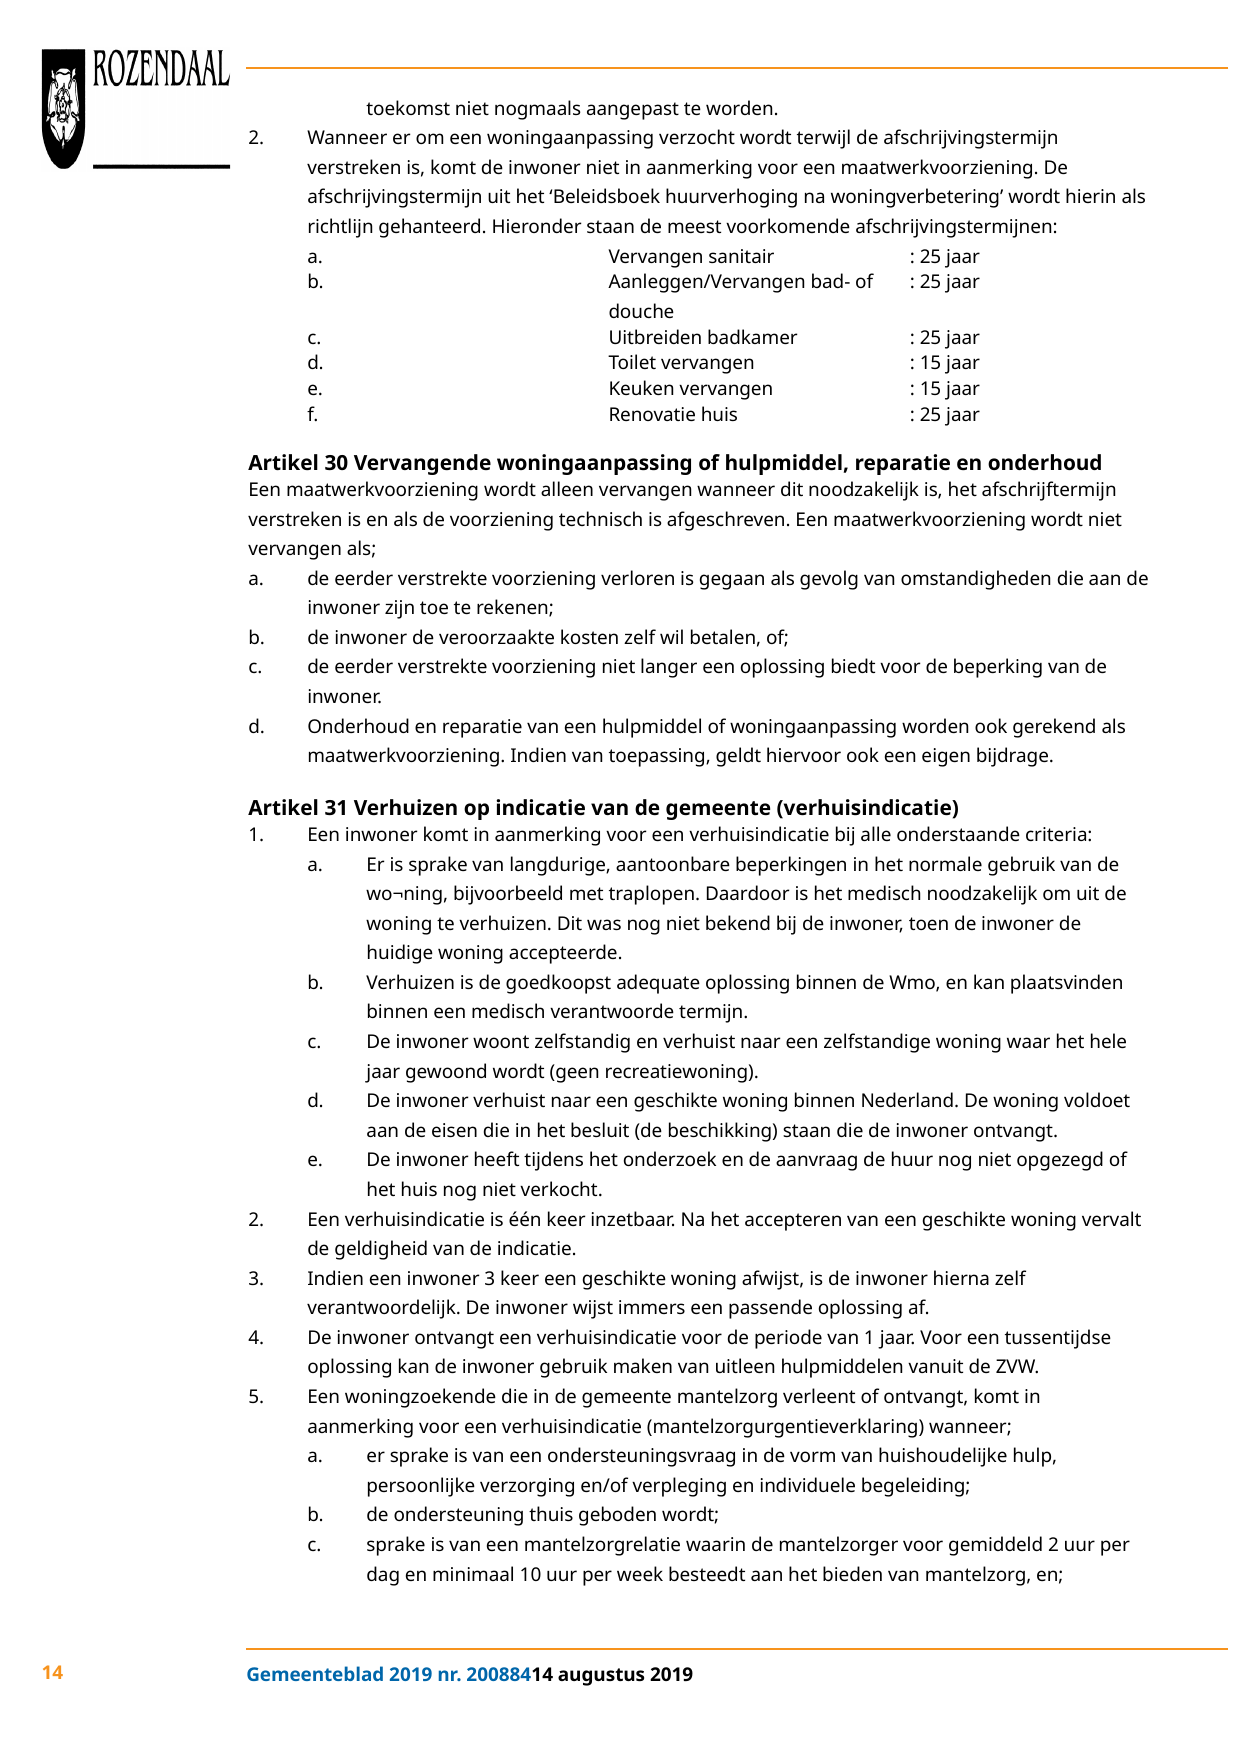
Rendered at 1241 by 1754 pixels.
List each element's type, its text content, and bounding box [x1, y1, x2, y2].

table_cell Renovatie huis [608, 401, 909, 427]
table_header : 25 jaar [910, 243, 1211, 268]
list De inwoner heeft tijdens het onderzoek en de aanvraag de huur nog niet opgezegd of het huis nog niet verkocht. [307, 1147, 1152, 1202]
list er sprake is van een ondersteuningsvraag in de vorm van huishoudelijke hulp, persoonlijke verzorging en/of verpleging en individuele begeleiding; [307, 1442, 1152, 1498]
table_cell Uitbreiden badkamer [608, 324, 909, 349]
table_cell : 25 jaar [910, 401, 1211, 427]
list Verhuizen is de goedkoopst adequate oplossing binnen de Wmo, en kan plaatsvinden binnen een medisch verantwoorde termijn. [307, 969, 1152, 1024]
list Een woningzoekende die in de gemeente mantelzorg verleent of ontvangt, komt in aanmerking voor een verhuisindicatie (mantelzorgurgentieverklaring) wanneer; [248, 1383, 1152, 1439]
table_cell : 25 jaar [910, 324, 1211, 349]
list de eerder verstrekte voorziening verloren is gegaan als gevolg van omstandigheden die aan de inwoner zijn toe te rekenen; [248, 565, 1152, 620]
text Een maatwerkvoorziening wordt alleen vervangen wanneer dit noodzakelijk is, het afschrijftermijn verstreken is en als de voorziening technisch is afgeschreven. Een maatwerkvoorziening wordt niet vervangen als; [248, 476, 1152, 561]
list Onderhoud en reparatie van een hulpmiddel of woningaanpassing worden ook gerekend als maatwerkvoorziening. Indien van toepassing, geldt hiervoor ook een eigen bijdrage. [248, 713, 1152, 768]
picture [41, 47, 231, 172]
table_cell b. [307, 269, 608, 324]
table_cell Toilet vervangen [608, 350, 909, 375]
table_cell f. [307, 401, 608, 427]
table_cell c. [307, 324, 608, 349]
list de ondersteuning thuis geboden wordt; [307, 1502, 1152, 1527]
list Een verhuisindicatie is één keer inzetbaar. Na het accepteren van een geschikte woning vervalt de geldigheid van de indicatie. [248, 1206, 1152, 1261]
list sprake is van een mantelzorgrelatie waarin de mantelzorger voor gemiddeld 2 uur per dag en minimaal 10 uur per week besteedt aan het bieden van mantelzorg, en; [307, 1531, 1152, 1587]
table_header Vervangen sanitair [608, 243, 909, 268]
table_cell Aanleggen/Vervangen bad- of douche [608, 269, 909, 324]
table_cell : 25 jaar [910, 269, 1211, 324]
list de inwoner de veroorzaakte kosten zelf wil betalen, of; [248, 624, 1152, 650]
list Wanneer er om een woningaanpassing verzocht wordt terwijl de afschrijvingstermijn verstreken is, komt de inwoner niet in aanmerking voor een maatwerkvoorziening. De afschrijvingstermijn uit het ‘Beleidsboek huurverhoging na woningverbetering’ wordt hierin als richtlijn gehanteerd. Hieronder staan de meest voorkomende afschrijvingstermijnen: [248, 124, 1152, 239]
list Er is sprake van langdurige, aantoonbare beperkingen in het normale gebruik van de wo¬ning, bijvoorbeeld met traplopen. Daardoor is het medisch noodzakelijk om uit de woning te verhuizen. Dit was nog niet bekend bij de inwoner, toen de inwoner de huidige woning accepteerde. [307, 851, 1152, 965]
text Artikel 31 Verhuizen op indicatie van de gemeente (verhuisindicatie) [248, 793, 1152, 821]
text Artikel 30 Vervangende woningaanpassing of hulpmiddel, reparatie en onderhoud [248, 448, 1152, 476]
list De inwoner ontvangt een verhuisindicatie voor de periode van 1 jaar. Voor een tussentijdse oplossing kan de inwoner gebruik maken van uitleen hulpmiddelen vanuit de ZVW. [248, 1324, 1152, 1379]
list De inwoner verhuist naar een geschikte woning binnen Nederland. De woning voldoet aan de eisen die in het besluit (de beschikking) staan die de inwoner ontvangt. [307, 1087, 1152, 1143]
list De inwoner woont zelfstandig en verhuist naar een zelfstandige woning waar het hele jaar gewoond wordt (geen recreatiewoning). [307, 1028, 1152, 1084]
list de eerder verstrekte voorziening niet langer een oplossing biedt voor de beperking van de inwoner. [248, 654, 1152, 709]
table_header a. [307, 243, 608, 268]
table_cell : 15 jaar [910, 375, 1211, 401]
table_cell Keuken vervangen [608, 375, 909, 401]
table_cell d. [307, 350, 608, 375]
list Indien een inwoner 3 keer een geschikte woning afwijst, is de inwoner hierna zelf verantwoordelijk. De inwoner wijst immers een passende oplossing af. [248, 1265, 1152, 1320]
list Een inwoner komt in aanmerking voor een verhuisindicatie bij alle onderstaande criteria: [248, 821, 1152, 847]
table_cell e. [307, 375, 608, 401]
list toekomst niet nogmaals aangepast te worden. [307, 95, 1152, 121]
table_cell : 15 jaar [910, 350, 1211, 375]
